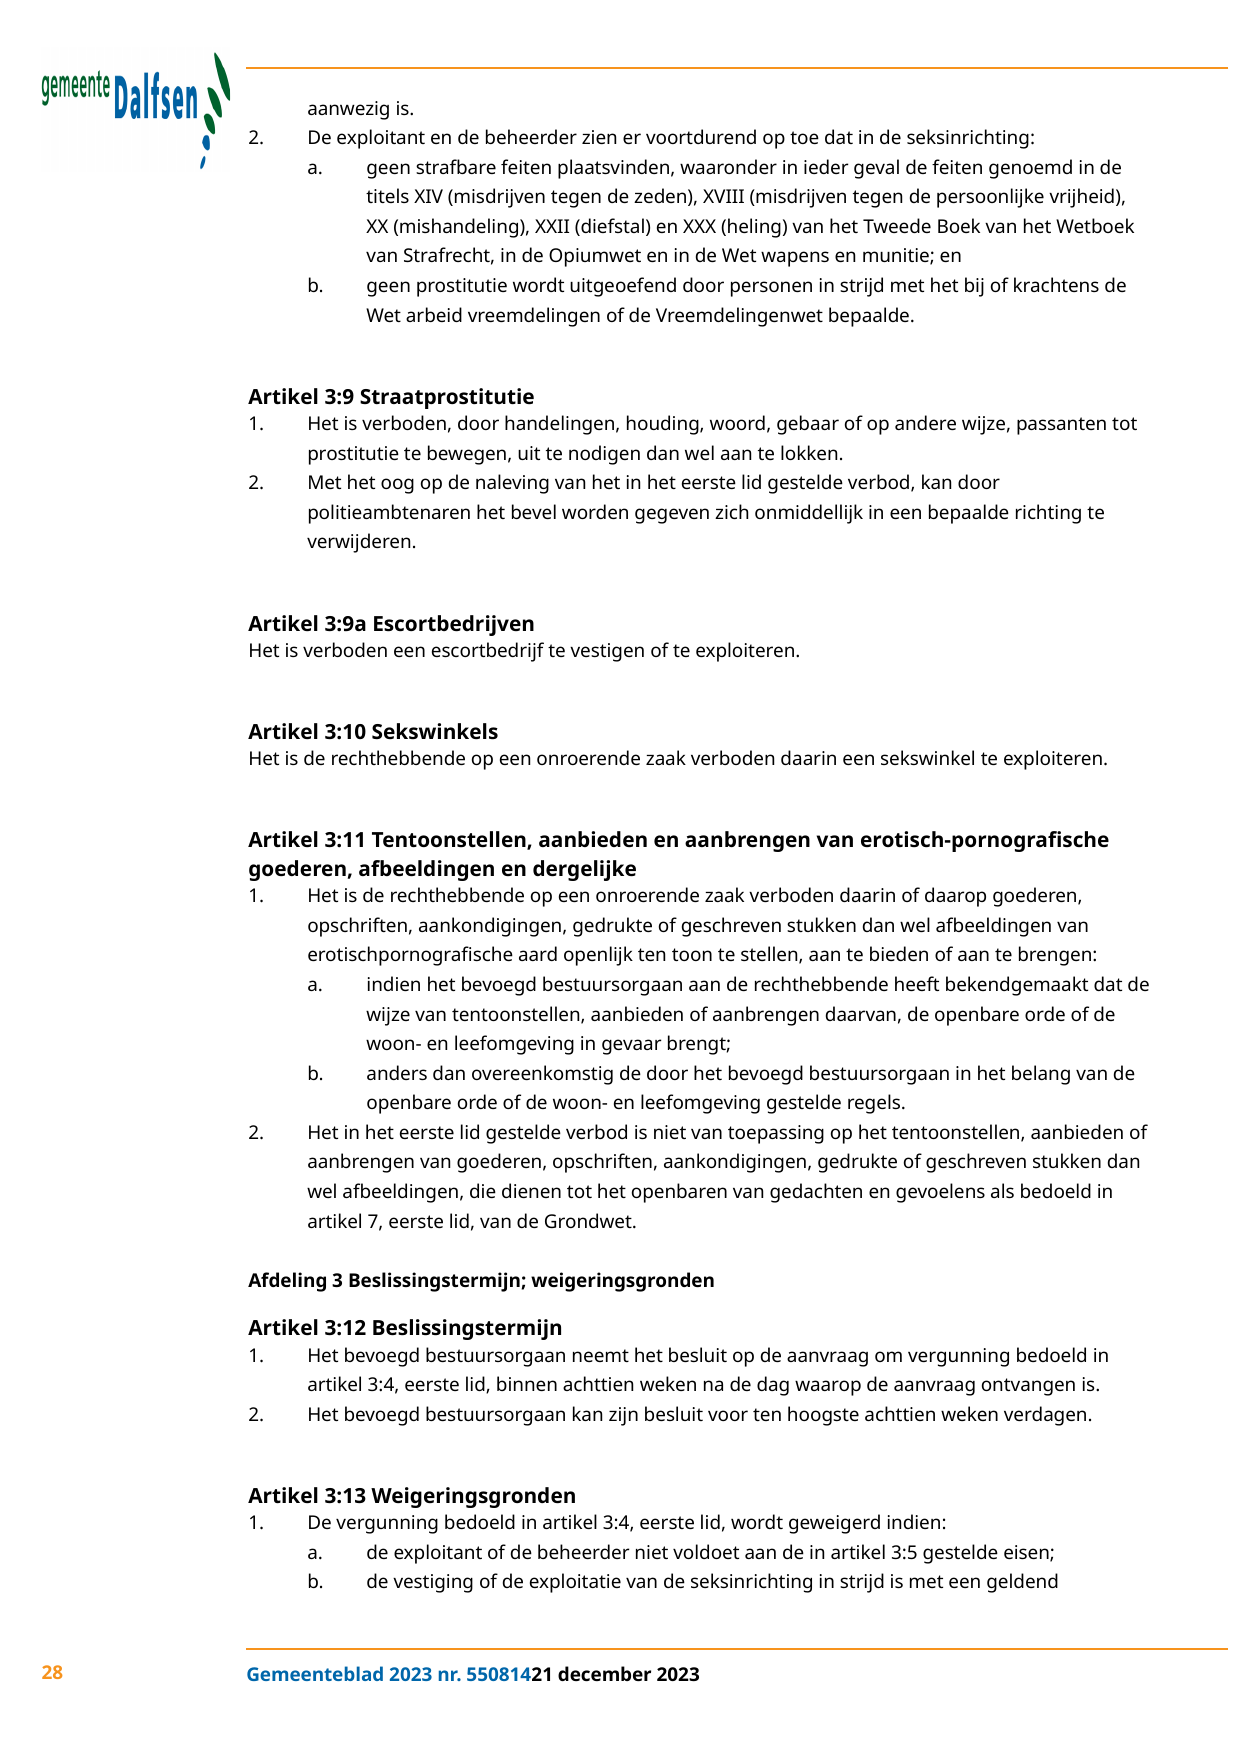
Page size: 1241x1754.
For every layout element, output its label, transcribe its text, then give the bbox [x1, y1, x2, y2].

list indien het bevoegd bestuursorgaan aan de rechthebbende heeft bekendgemaakt dat de wijze van tentoonstellen, aanbieden of aanbrengen daarvan, de openbare orde of de woon- en leefomgeving in gevaar brengt; [307, 971, 1152, 1056]
list geen strafbare feiten plaatsvinden, waaronder in ieder geval de feiten genoemd in de titels XIV (misdrijven tegen de zeden), XVIII (misdrijven tegen de persoonlijke vrijheid), XX (mishandeling), XXII (diefstal) en XXX (heling) van het Tweede Boek van het Wetboek van Strafrecht, in de Opiumwet en in de Wet wapens en munitie; en [307, 154, 1152, 268]
list Het is verboden, door handelingen, houding, woord, gebaar of op andere wijze, passanten tot prostitutie te bewegen, uit te nodigen dan wel aan te lokken. [248, 410, 1152, 466]
list Met het oog op de naleving van het in het eerste lid gestelde verbod, kan door politieambtenaren het bevel worden gegeven zich onmiddellijk in een bepaalde richting te verwijderen. [248, 469, 1152, 554]
text Artikel 3:11 Tentoonstellen, aanbieden en aanbrengen van erotisch-pornografische goederen, afbeeldingen en dergelijke [248, 826, 1152, 882]
list anders dan overeenkomstig de door het bevoegd bestuursorgaan in het belang van de openbare orde of de woon- en leefomgeving gestelde regels. [307, 1060, 1152, 1115]
text Afdeling 3 Beslissingstermijn; weigeringsgronden [248, 1267, 1152, 1293]
list Het bevoegd bestuursorgaan neemt het besluit op de aanvraag om vergunning bedoeld in artikel 3:4, eerste lid, binnen achttien weken na de dag waarop de aanvraag ontvangen is. [248, 1342, 1152, 1397]
list de exploitant of de beheerder niet voldoet aan de in artikel 3:5 gestelde eisen; [307, 1539, 1152, 1565]
text Artikel 3:13 Weigeringsgronden [248, 1481, 1152, 1509]
list Het is de rechthebbende op een onroerende zaak verboden daarin of daarop goederen, opschriften, aankondigingen, gedrukte of geschreven stukken dan wel afbeeldingen van erotischpornografische aard openlijk ten toon te stellen, aan te bieden of aan te brengen: [248, 882, 1152, 967]
list De vergunning bedoeld in artikel 3:4, eerste lid, wordt geweigerd indien: [248, 1509, 1152, 1535]
text Artikel 3:9 Straatprostitutie [248, 382, 1152, 410]
text Artikel 3:12 Beslissingstermijn [248, 1313, 1152, 1342]
text Artikel 3:10 Sekswinkels [248, 717, 1152, 746]
text Artikel 3:9a Escortbedrijven [248, 609, 1152, 637]
list aanwezig is. [248, 95, 1152, 121]
picture [41, 47, 231, 172]
text Het is verboden een escortbedrijf te vestigen of te exploiteren. [248, 637, 1152, 663]
list De exploitant en de beheerder zien er voortdurend op toe dat in de seksinrichting: [248, 124, 1152, 150]
list de vestiging of de exploitatie van de seksinrichting in strijd is met een geldend [307, 1569, 1152, 1594]
text Het is de rechthebbende op een onroerende zaak verboden daarin een sekswinkel te exploiteren. [248, 746, 1152, 771]
list Het in het eerste lid gestelde verbod is niet van toepassing op het tentoonstellen, aanbieden of aanbrengen van goederen, opschriften, aankondigingen, gedrukte of geschreven stukken dan wel afbeeldingen, die dienen tot het openbaren van gedachten en gevoelens als bedoeld in artikel 7, eerste lid, van de Grondwet. [248, 1119, 1152, 1233]
list Het bevoegd bestuursorgaan kan zijn besluit voor ten hoogste achttien weken verdagen. [248, 1401, 1152, 1427]
list geen prostitutie wordt uitgeoefend door personen in strijd met het bij of krachtens de Wet arbeid vreemdelingen of de Vreemdelingenwet bepaalde. [307, 272, 1152, 328]
